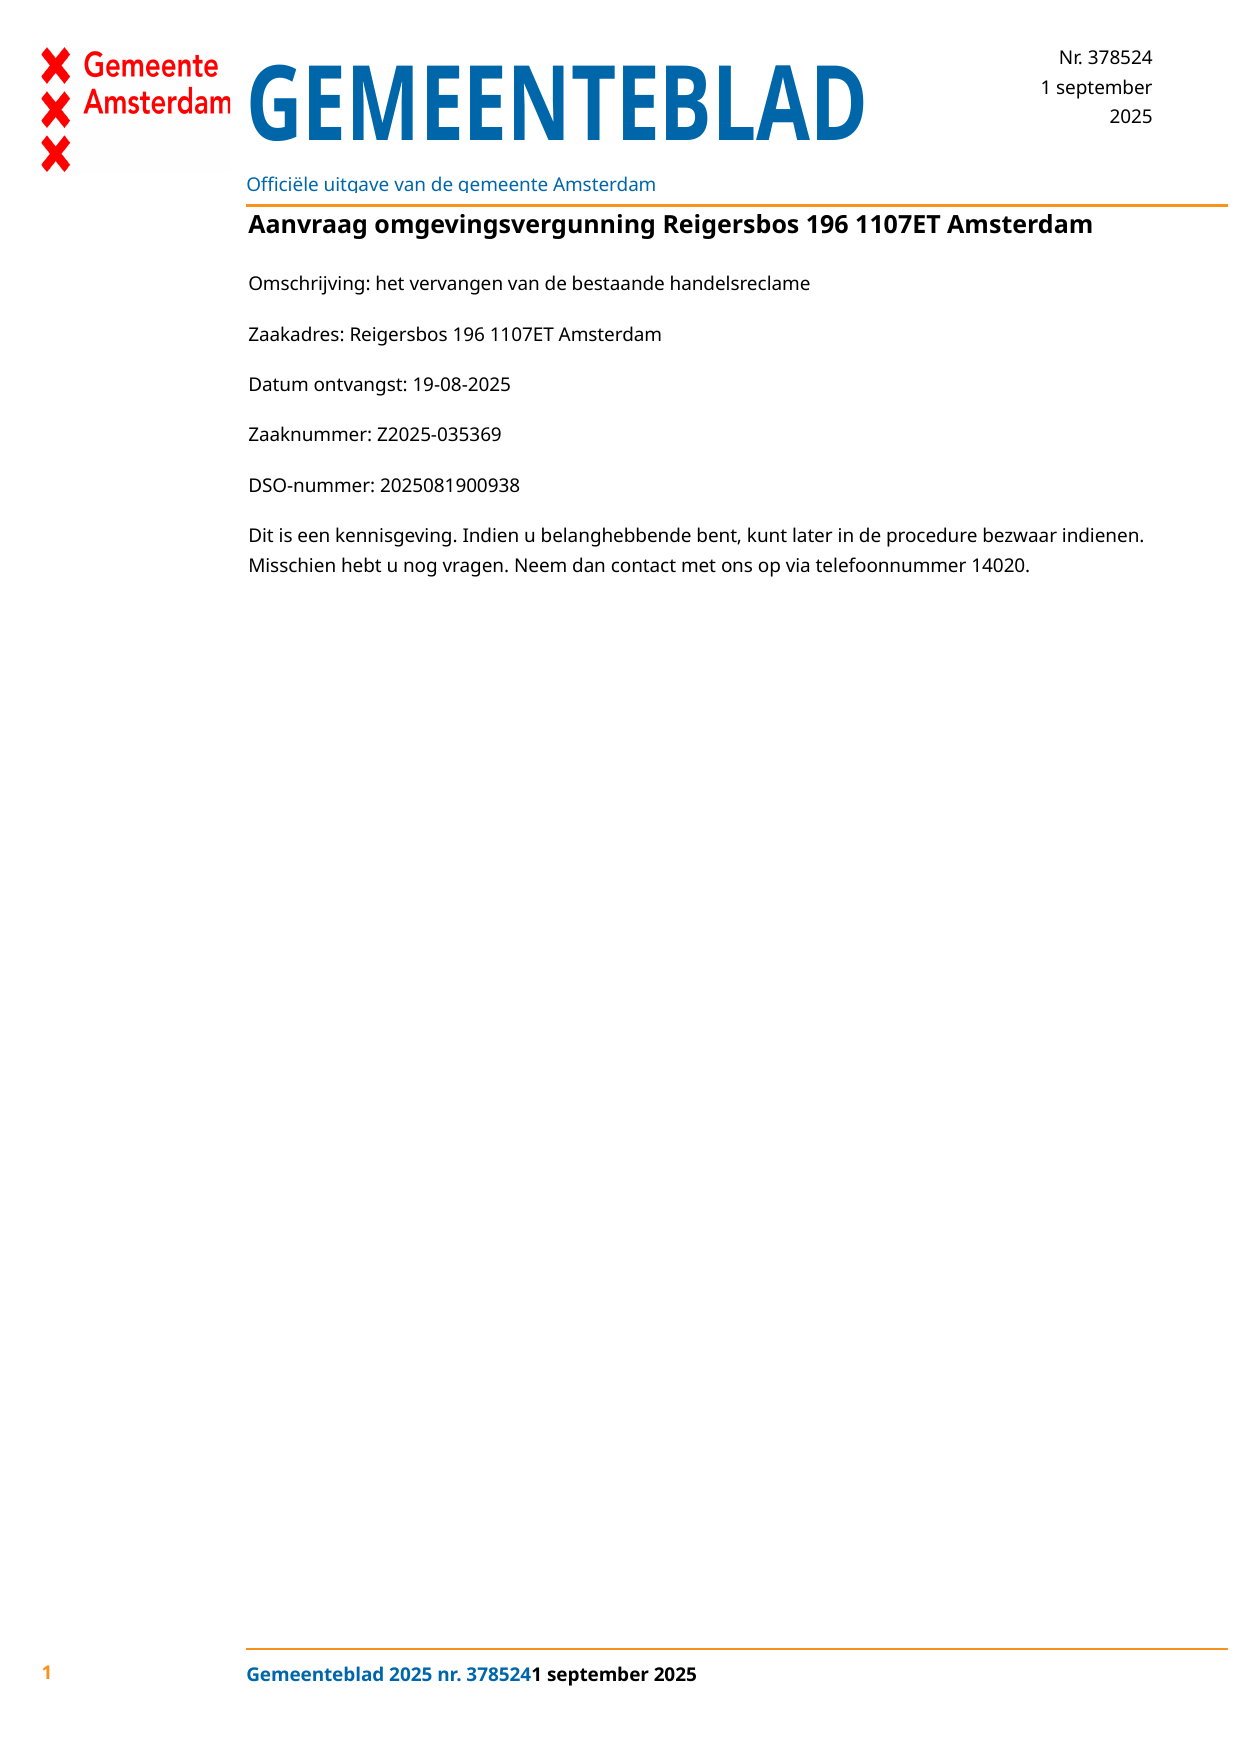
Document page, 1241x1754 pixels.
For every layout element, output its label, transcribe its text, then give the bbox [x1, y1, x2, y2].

picture [41, 47, 231, 172]
text Omschrijving: het vervangen van de bestaande handelsreclame [248, 270, 1152, 296]
text DSO-nummer: 2025081900938 [248, 472, 1152, 498]
text Aanvraag omgevingsvergunning Reigersbos 196 1107ET Amsterdam [248, 207, 1152, 241]
text Datum ontvangst: 19-08-2025 [248, 371, 1152, 397]
text Dit is een kennisgeving. Indien u belanghebbende bent, kunt later in de procedure bezwaar indienen. Misschien hebt u nog vragen. Neem dan contact met ons op via telefoonnummer 14020. [248, 522, 1152, 578]
text Zaaknummer: Z2025-035369 [248, 422, 1152, 447]
text Zaakadres: Reigersbos 196 1107ET Amsterdam [248, 321, 1152, 346]
